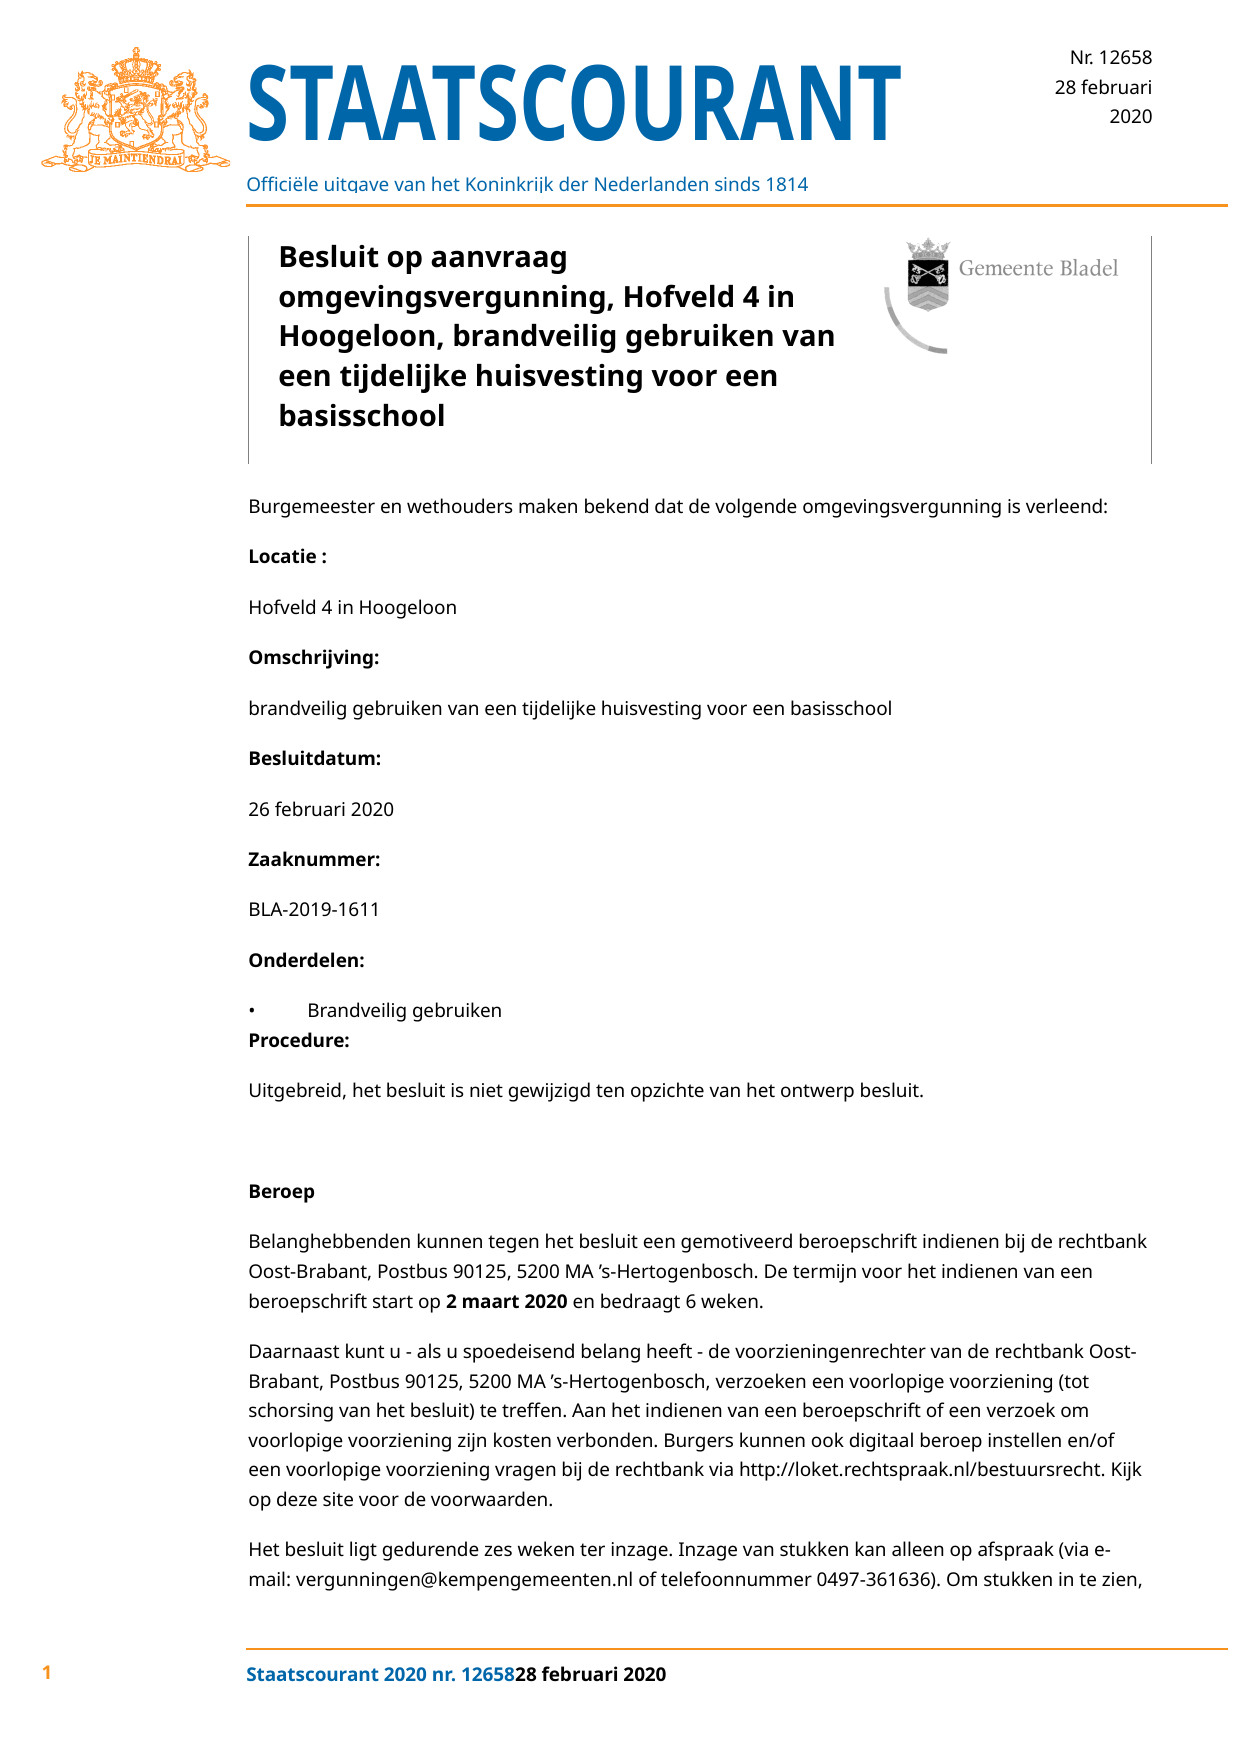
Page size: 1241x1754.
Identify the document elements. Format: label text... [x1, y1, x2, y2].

text Besluitdatum: [248, 745, 1152, 771]
text Belanghebbenden kunnen tegen het besluit een gemotiveerd beroepschrift indienen bij de rechtbank Oost-Brabant, Postbus 90125, 5200 MA ’s-Hertogenbosch. De termijn voor het indienen van een beroepschrift start op 2 maart 2020 en bedraagt 6 weken. [248, 1229, 1152, 1314]
text Omschrijving: [248, 644, 1152, 670]
text Burgemeester en wethouders maken bekend dat de volgende omgevingsvergunning is verleend: [248, 493, 1152, 519]
text Zaaknummer: [248, 846, 1152, 872]
text Het besluit ligt gedurende zes weken ter inzage. Inzage van stukken kan alleen op afspraak (via e-mail: vergunningen@kempengemeenten.nl of telefoonnummer 0497-361636). Om stukken in te zien, [248, 1537, 1152, 1592]
table_header [850, 236, 1151, 464]
text brandveilig gebruiken van een tijdelijke huisvesting voor een basisschool [248, 695, 1152, 721]
text BLA-2019-1611 [248, 897, 1152, 922]
text Daarnaast kunt u - als u spoedeisend belang heeft - de voorzieningenrechter van de rechtbank Oost-Brabant, Postbus 90125, 5200 MA ’s-Hertogenbosch, verzoeken een voorlopige voorziening (tot schorsing van het besluit) te treffen. Aan het indienen van een beroepschrift of een verzoek om voorlopige voorziening zijn kosten verbonden. Burgers kunnen ook digitaal beroep instellen en/of een voorlopige voorziening vragen bij de rechtbank via http://loket.rechtspraak.nl/bestuursrecht. Kijk op deze site voor de voorwaarden. [248, 1338, 1152, 1512]
list Brandveilig gebruiken [248, 997, 1152, 1023]
text Onderdelen: [248, 947, 1152, 973]
text Beroep [248, 1178, 1152, 1204]
text Procedure: [248, 1027, 1152, 1053]
text Hofveld 4 in Hoogeloon [248, 594, 1152, 620]
picture [41, 47, 231, 172]
picture [882, 236, 1119, 355]
text Locatie : [248, 544, 1152, 569]
text 26 februari 2020 [248, 796, 1152, 822]
text Uitgebreid, het besluit is niet gewijzigd ten opzichte van het ontwerp besluit. [248, 1077, 1152, 1103]
table_header Besluit op aanvraag omgevingsvergunning, Hofveld 4 in Hoogeloon, brandveilig gebruiken van een tijdelijke huisvesting voor een basisschool [249, 236, 850, 464]
